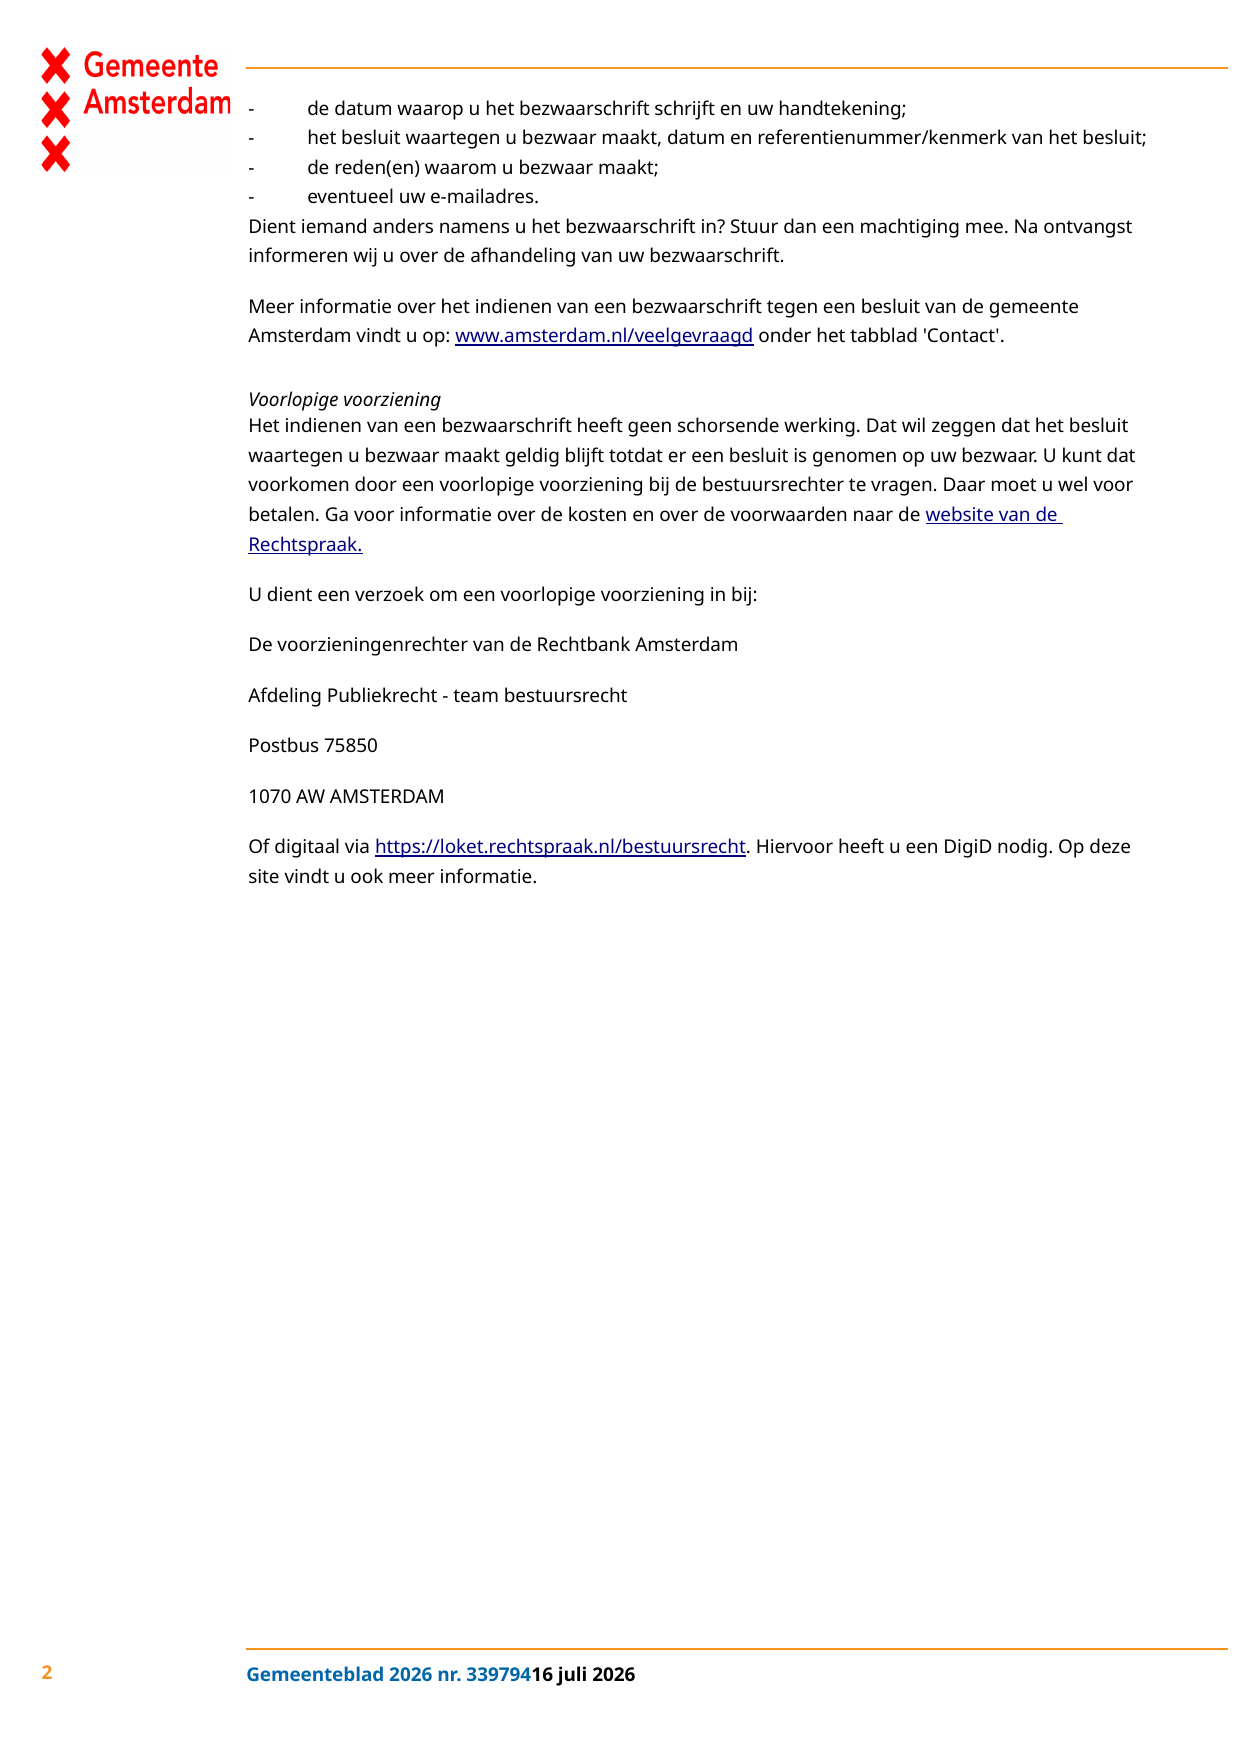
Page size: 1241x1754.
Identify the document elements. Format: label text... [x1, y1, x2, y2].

text Het indienen van een bezwaarschrift heeft geen schorsende werking. Dat wil zeggen dat het besluit waartegen u bezwaar maakt geldig blijft totdat er een besluit is genomen op uw bezwaar. U kunt dat voorkomen door een voorlopige voorziening bij de bestuursrechter te vragen. Daar moet u wel voor betalen. Ga voor informatie over de kosten en over de voorwaarden naar de website van de Rechtspraak. [248, 412, 1152, 556]
text 1070 AW AMSTERDAM [248, 783, 1152, 808]
text Meer informatie over het indienen van een bezwaarschrift tegen een besluit van de gemeente Amsterdam vindt u op: www.amsterdam.nl/veelgevraagd onder het tabblad 'Contact'. [248, 293, 1152, 348]
text Voorlopige voorziening [248, 387, 1152, 412]
picture [41, 47, 231, 172]
text Postbus 75850 [248, 732, 1152, 758]
text Afdeling Publiekrecht - team bestuursrecht [248, 682, 1152, 708]
list de datum waarop u het bezwaarschrift schrijft en uw handtekening; [248, 95, 1152, 121]
text De voorzieningenrechter van de Rechtbank Amsterdam [248, 632, 1152, 657]
list het besluit waartegen u bezwaar maakt, datum en referentienummer/kenmerk van het besluit; [248, 124, 1152, 150]
text Of digitaal via https://loket.rechtspraak.nl/bestuursrecht. Hiervoor heeft u een DigiD nodig. Op deze site vindt u ook meer informatie. [248, 833, 1152, 888]
text U dient een verzoek om een voorlopige voorziening in bij: [248, 581, 1152, 607]
list eventueel uw e-mailadres. [248, 183, 1152, 209]
list de reden(en) waarom u bezwaar maakt; [248, 154, 1152, 180]
text Dient iemand anders namens u het bezwaarschrift in? Stuur dan een machtiging mee. Na ontvangst informeren wij u over de afhandeling van uw bezwaarschrift. [248, 213, 1152, 268]
